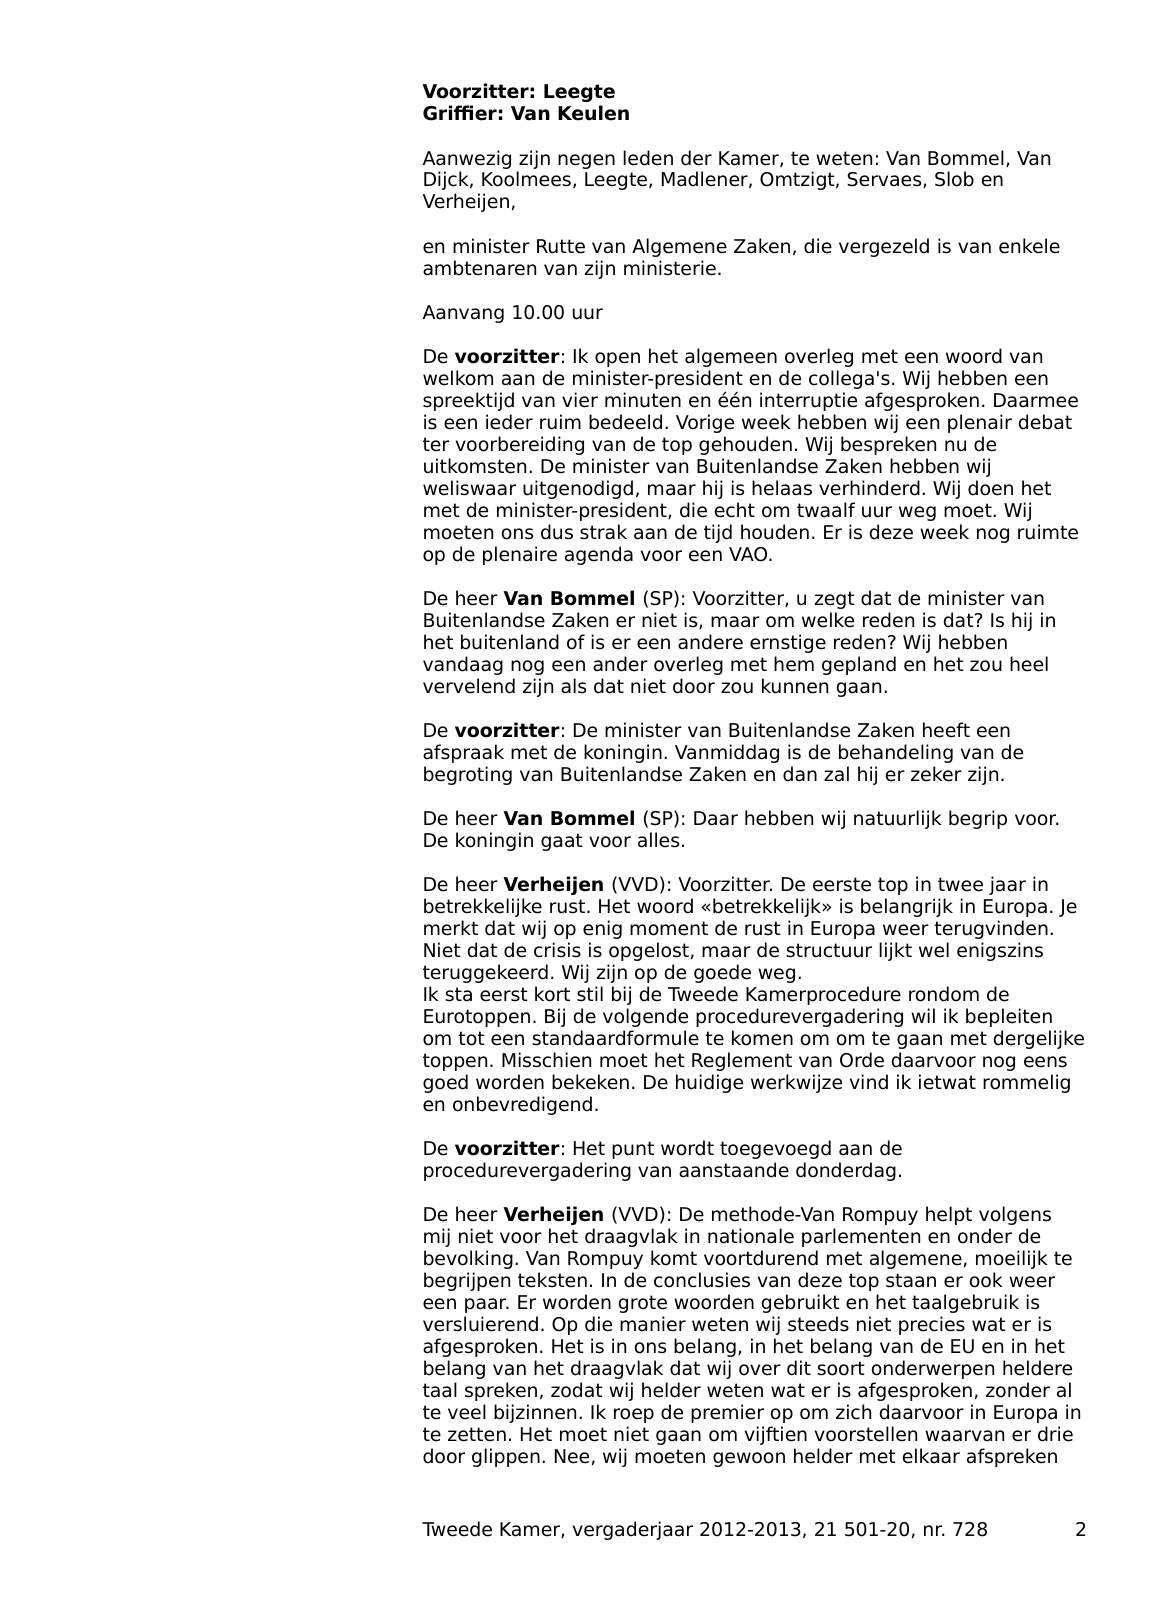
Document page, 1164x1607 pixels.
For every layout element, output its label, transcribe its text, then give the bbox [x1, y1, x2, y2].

text Voorzitter: Leegte [422, 81, 1087, 103]
text Aanvang 10.00 uur [422, 302, 1087, 324]
text De heer Verheijen (VVD): Voorzitter. De eerste top in twee jaar in betrekkelijke rust. Het woord «betrekkelijk» is belangrijk in Europa. Je merkt dat wij op enig moment de rust in Europa weer terugvinden. Niet dat de crisis is opgelost, maar de structuur lijkt wel enigszins teruggekeerd. Wij zijn op de goede weg. [422, 874, 1087, 984]
text De heer Verheijen (VVD): De methode-Van Rompuy helpt volgens mij niet voor het draagvlak in nationale parlementen en onder de bevolking. Van Rompuy komt voortdurend met algemene, moeilijk te begrijpen teksten. In de conclusies van deze top staan er ook weer een paar. Er worden grote woorden gebruikt en het taalgebruik is versluierend. Op die manier weten wij steeds niet precies wat er is afgesproken. Het is in ons belang, in het belang van de EU en in het belang van het draagvlak dat wij over dit soort onderwerpen heldere taal spreken, zodat wij helder weten wat er is afgesproken, zonder al te veel bijzinnen. Ik roep de premier op om zich daarvoor in Europa in te zetten. Het moet niet gaan om vijftien voorstellen waarvan er drie door glippen. Nee, wij moeten gewoon helder met elkaar afspreken [422, 1204, 1087, 1468]
text Ik sta eerst kort stil bij de Tweede Kamerprocedure rondom de Eurotoppen. Bij de volgende procedurevergadering wil ik bepleiten om tot een standaardformule te komen om om te gaan met dergelijke toppen. Misschien moet het Reglement van Orde daarvoor nog eens goed worden bekeken. De huidige werkwijze vind ik ietwat rommelig en onbevredigend. [422, 984, 1087, 1116]
text De voorzitter: Het punt wordt toegevoegd aan de procedurevergadering van aanstaande donderdag. [422, 1138, 1087, 1182]
text Aanwezig zijn negen leden der Kamer, te weten: Van Bommel, Van Dijck, Koolmees, Leegte, Madlener, Omtzigt, Servaes, Slob en Verheijen, [422, 147, 1087, 213]
text en minister Rutte van Algemene Zaken, die vergezeld is van enkele ambtenaren van zijn ministerie. [422, 236, 1087, 279]
text Griffier: Van Keulen [422, 103, 1087, 125]
text De heer Van Bommel (SP): Daar hebben wij natuurlijk begrip voor. De koningin gaat voor alles. [422, 808, 1087, 852]
text De heer Van Bommel (SP): Voorzitter, u zegt dat de minister van Buitenlandse Zaken er niet is, maar om welke reden is dat? Is hij in het buitenland of is er een andere ernstige reden? Wij hebben vandaag nog een ander overleg met hem gepland en het zou heel vervelend zijn als dat niet door zou kunnen gaan. [422, 588, 1087, 698]
text De voorzitter: Ik open het algemeen overleg met een woord van welkom aan de minister-president en de collega's. Wij hebben een spreektijd van vier minuten en één interruptie afgesproken. Daarmee is een ieder ruim bedeeld. Vorige week hebben wij een plenair debat ter voorbereiding van de top gehouden. Wij bespreken nu de uitkomsten. De minister van Buitenlandse Zaken hebben wij weliswaar uitgenodigd, maar hij is helaas verhinderd. Wij doen het met de minister-president, die echt om twaalf uur weg moet. Wij moeten ons dus strak aan de tijd houden. Er is deze week nog ruimte op de plenaire agenda voor een VAO. [422, 346, 1087, 566]
text De voorzitter: De minister van Buitenlandse Zaken heeft een afspraak met de koningin. Vanmiddag is de behandeling van de begroting van Buitenlandse Zaken en dan zal hij er zeker zijn. [422, 720, 1087, 786]
